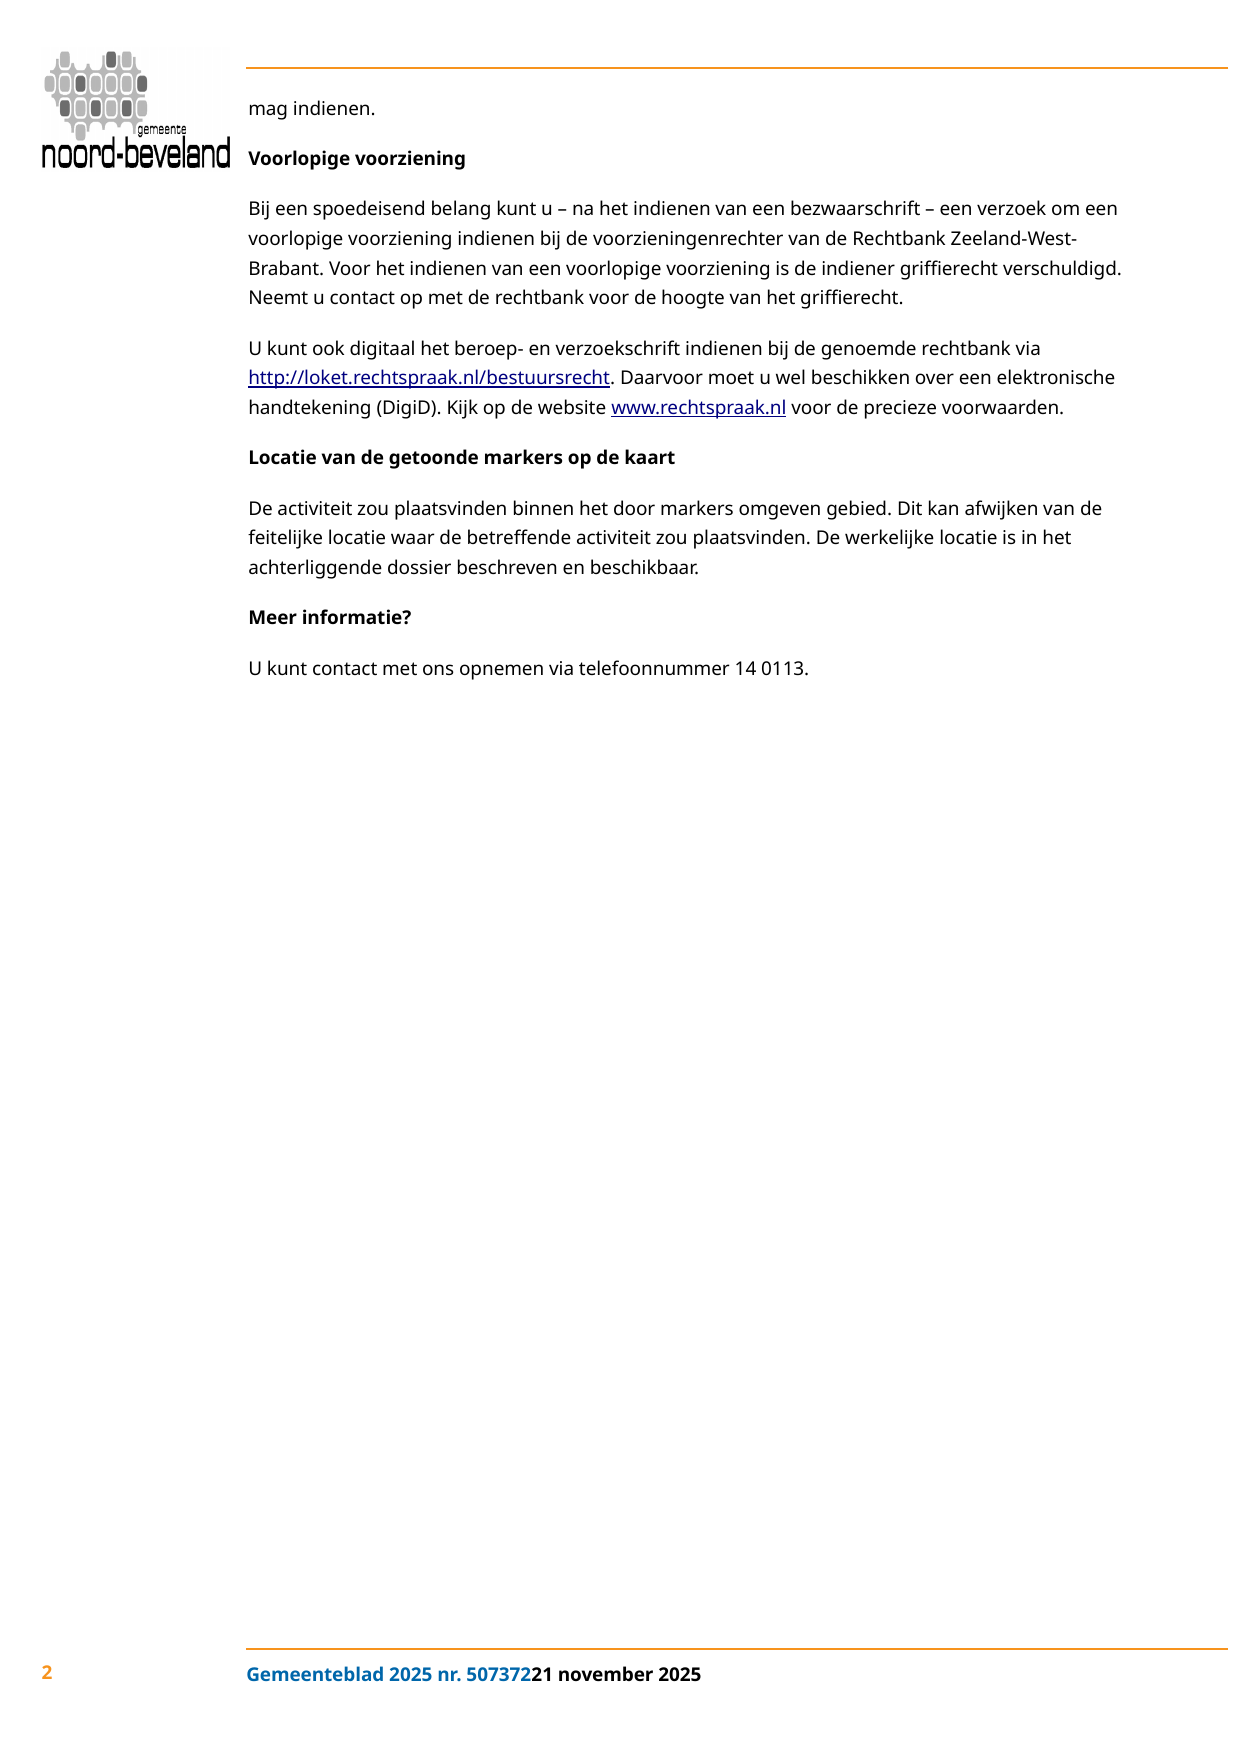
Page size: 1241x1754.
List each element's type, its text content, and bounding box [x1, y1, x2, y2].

text Voorlopige voorziening [248, 145, 1152, 171]
text U kunt ook digitaal het beroep- en verzoekschrift indienen bij de genoemde rechtbank via http://loket.rechtspraak.nl/bestuursrecht. Daarvoor moet u wel beschikken over een elektronische handtekening (DigiD). Kijk op de website www.rechtspraak.nl voor de precieze voorwaarden. [248, 335, 1152, 420]
text U kunt contact met ons opnemen via telefoonnummer 14 0113. [248, 655, 1152, 681]
text De activiteit zou plaatsvinden binnen het door markers omgeven gebied. Dit kan afwijken van de feitelijke locatie waar de betreffende activiteit zou plaatsvinden. De werkelijke locatie is in het achterliggende dossier beschreven en beschikbaar. [248, 495, 1152, 580]
picture [41, 47, 231, 172]
text mag indienen. [248, 95, 1152, 121]
text Locatie van de getoonde markers op de kaart [248, 444, 1152, 470]
text Meer informatie? [248, 604, 1152, 630]
text Bij een spoedeisend belang kunt u – na het indienen van een bezwaarschrift – een verzoek om een voorlopige voorziening indienen bij de voorzieningenrechter van de Rechtbank Zeeland-West-Brabant. Voor het indienen van een voorlopige voorziening is de indiener griffierecht verschuldigd. Neemt u contact op met de rechtbank voor de hoogte van het griffierecht. [248, 196, 1152, 310]
